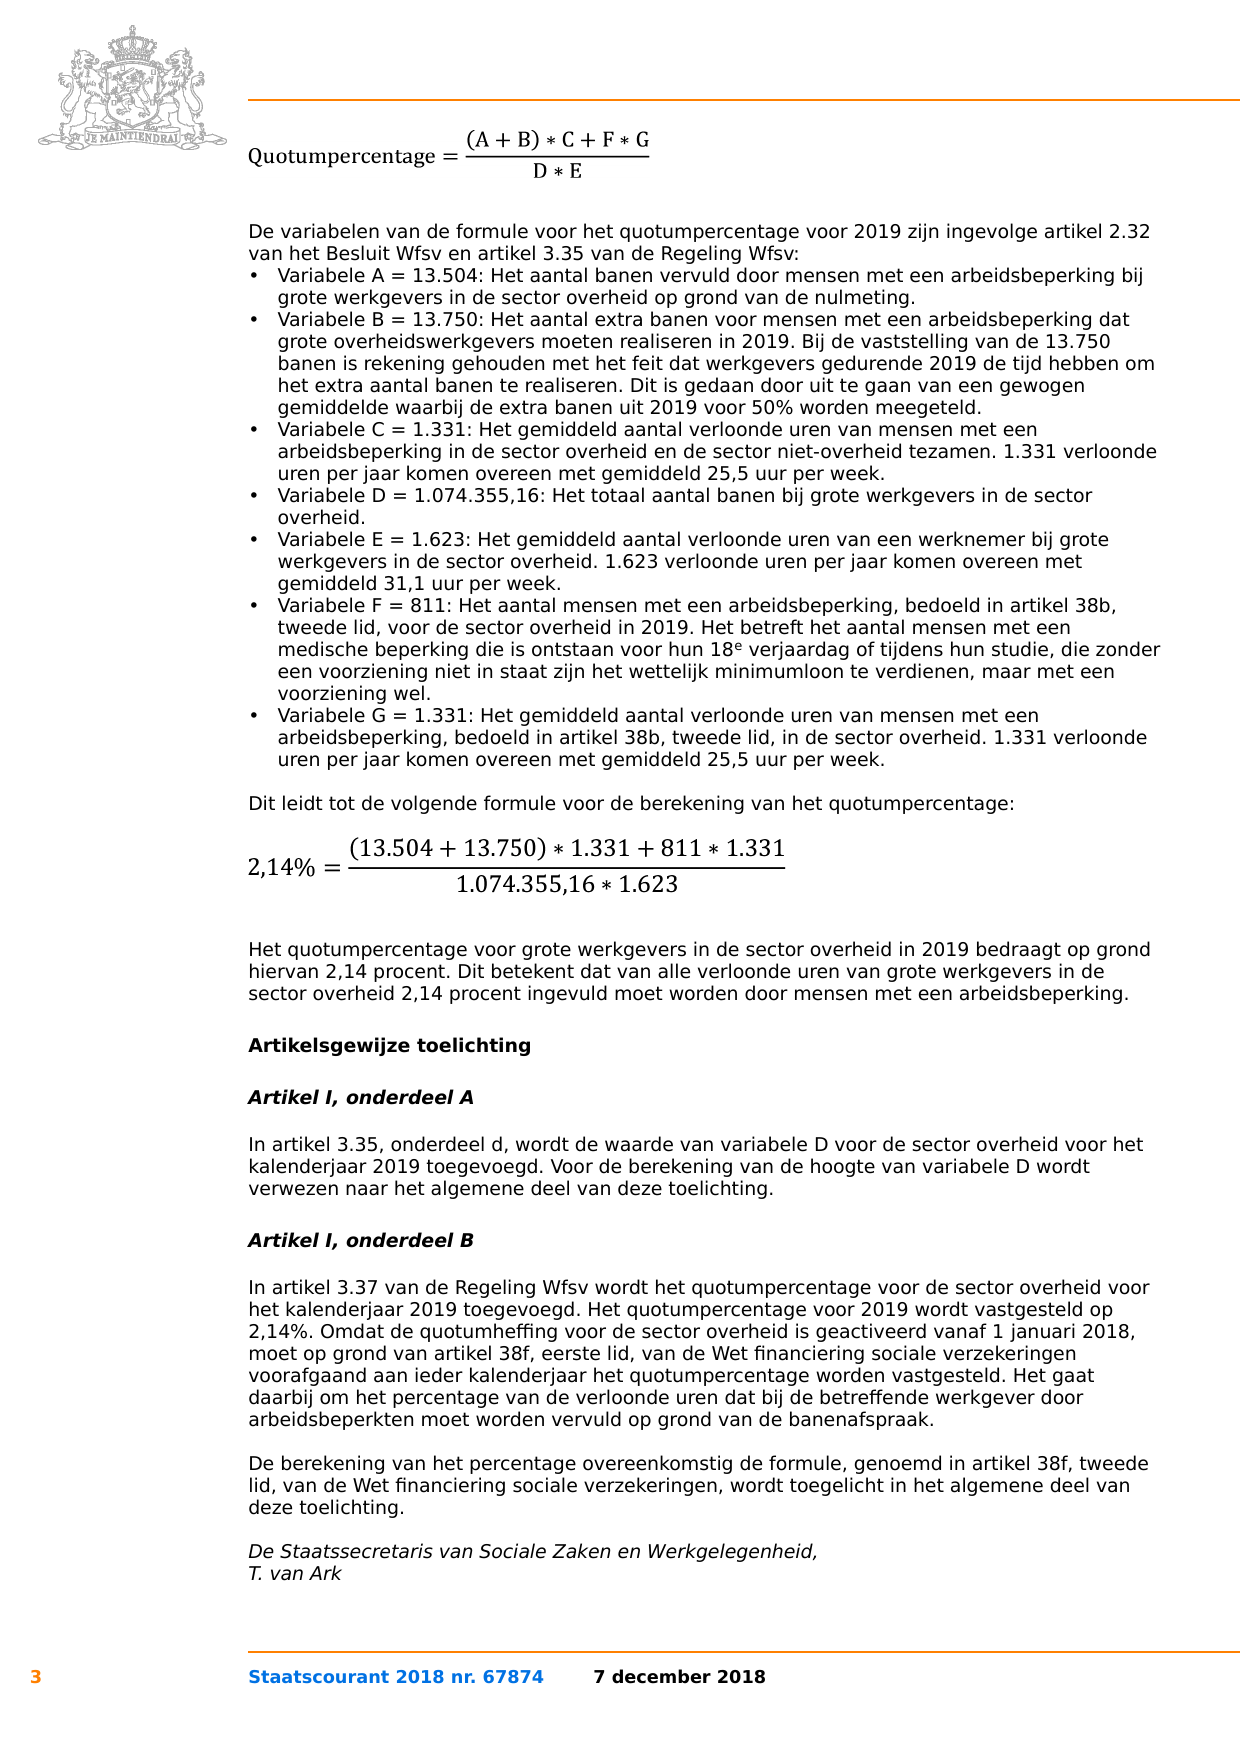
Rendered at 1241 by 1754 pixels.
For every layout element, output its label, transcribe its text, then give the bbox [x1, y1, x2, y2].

text • Variabele E = 1.623: Het gemiddeld aantal verloonde uren van een werknemer bij grote werkgevers in de sector overheid. 1.623 verloonde uren per jaar komen overeen met gemiddeld 31,1 uur per week. [248, 529, 1163, 595]
text In artikel 3.35, onderdeel d, wordt de waarde van variabele D voor de sector overheid voor het kalenderjaar 2019 toegevoegd. Voor de berekening van de hoogte van variabele D wordt verwezen naar het algemene deel van deze toelichting. [248, 1134, 1163, 1200]
picture [248, 130, 650, 178]
subtitle Artikel I, onderdeel A [248, 1087, 1163, 1109]
picture [38, 25, 227, 150]
text • Variabele G = 1.331: Het gemiddeld aantal verloonde uren van mensen met een arbeidsbeperking, bedoeld in artikel 38b, tweede lid, in de sector overheid. 1.331 verloonde uren per jaar komen overeen met gemiddeld 25,5 uur per week. [248, 704, 1163, 771]
subtitle Artikel I, onderdeel B [248, 1230, 1163, 1252]
text De berekening van het percentage overeenkomstig de formule, genoemd in artikel 38f, tweede lid, van de Wet financiering sociale verzekeringen, wordt toegelicht in het algemene deel van deze toelichting. [248, 1453, 1163, 1519]
text De variabelen van de formule voor het quotumpercentage voor 2019 zijn ingevolge artikel 2.32 van het Besluit Wfsv en artikel 3.35 van de Regeling Wfsv: [248, 221, 1163, 265]
picture [248, 836, 786, 896]
text Het quotumpercentage voor grote werkgevers in de sector overheid in 2019 bedraagt op grond hiervan 2,14 procent. Dit betekent dat van alle verloonde uren van grote werkgevers in de sector overheid 2,14 procent ingevuld moet worden door mensen met een arbeidsbeperking. [248, 939, 1163, 1005]
text • Variabele F = 811: Het aantal mensen met een arbeidsbeperking, bedoeld in artikel 38b, tweede lid, voor de sector overheid in 2019. Het betreft het aantal mensen met een medische beperking die is ontstaan voor hun 18e verjaardag of tijdens hun studie, die zonder een voorziening niet in staat zijn het wettelijk minimumloon te verdienen, maar met een voorziening wel. [248, 595, 1163, 704]
text • Variabele D = 1.074.355,16: Het totaal aantal banen bij grote werkgevers in de sector overheid. [248, 485, 1163, 529]
text • Variabele C = 1.331: Het gemiddeld aantal verloonde uren van mensen met een arbeidsbeperking in de sector overheid en de sector niet-overheid tezamen. 1.331 verloonde uren per jaar komen overeen met gemiddeld 25,5 uur per week. [248, 419, 1163, 485]
subtitle Artikelsgewijze toelichting [248, 1035, 1163, 1057]
text Dit leidt tot de volgende formule voor de berekening van het quotumpercentage: [248, 792, 1163, 814]
text De Staatssecretaris van Sociale Zaken en Werkgelegenheid, T. van Ark [248, 1541, 1163, 1584]
text • Variabele B = 13.750: Het aantal extra banen voor mensen met een arbeidsbeperking dat grote overheidswerkgevers moeten realiseren in 2019. Bij de vaststelling van de 13.750 banen is rekening gehouden met het feit dat werkgevers gedurende 2019 de tijd hebben om het extra aantal banen te realiseren. Dit is gedaan door uit te gaan van een gewogen gemiddelde waarbij de extra banen uit 2019 voor 50% worden meegeteld. [248, 309, 1163, 419]
text • Variabele A = 13.504: Het aantal banen vervuld door mensen met een arbeidsbeperking bij grote werkgevers in de sector overheid op grond van de nulmeting. [248, 265, 1163, 309]
text In artikel 3.37 van de Regeling Wfsv wordt het quotumpercentage voor de sector overheid voor het kalenderjaar 2019 toegevoegd. Het quotumpercentage voor 2019 wordt vastgesteld op 2,14%. Omdat de quotumheffing voor de sector overheid is geactiveerd vanaf 1 januari 2018, moet op grond van artikel 38f, eerste lid, van de Wet financiering sociale verzekeringen voorafgaand aan ieder kalenderjaar het quotumpercentage worden vastgesteld. Het gaat daarbij om het percentage van de verloonde uren dat bij de betreffende werkgever door arbeidsbeperkten moet worden vervuld op grond van de banenafspraak. [248, 1277, 1163, 1431]
